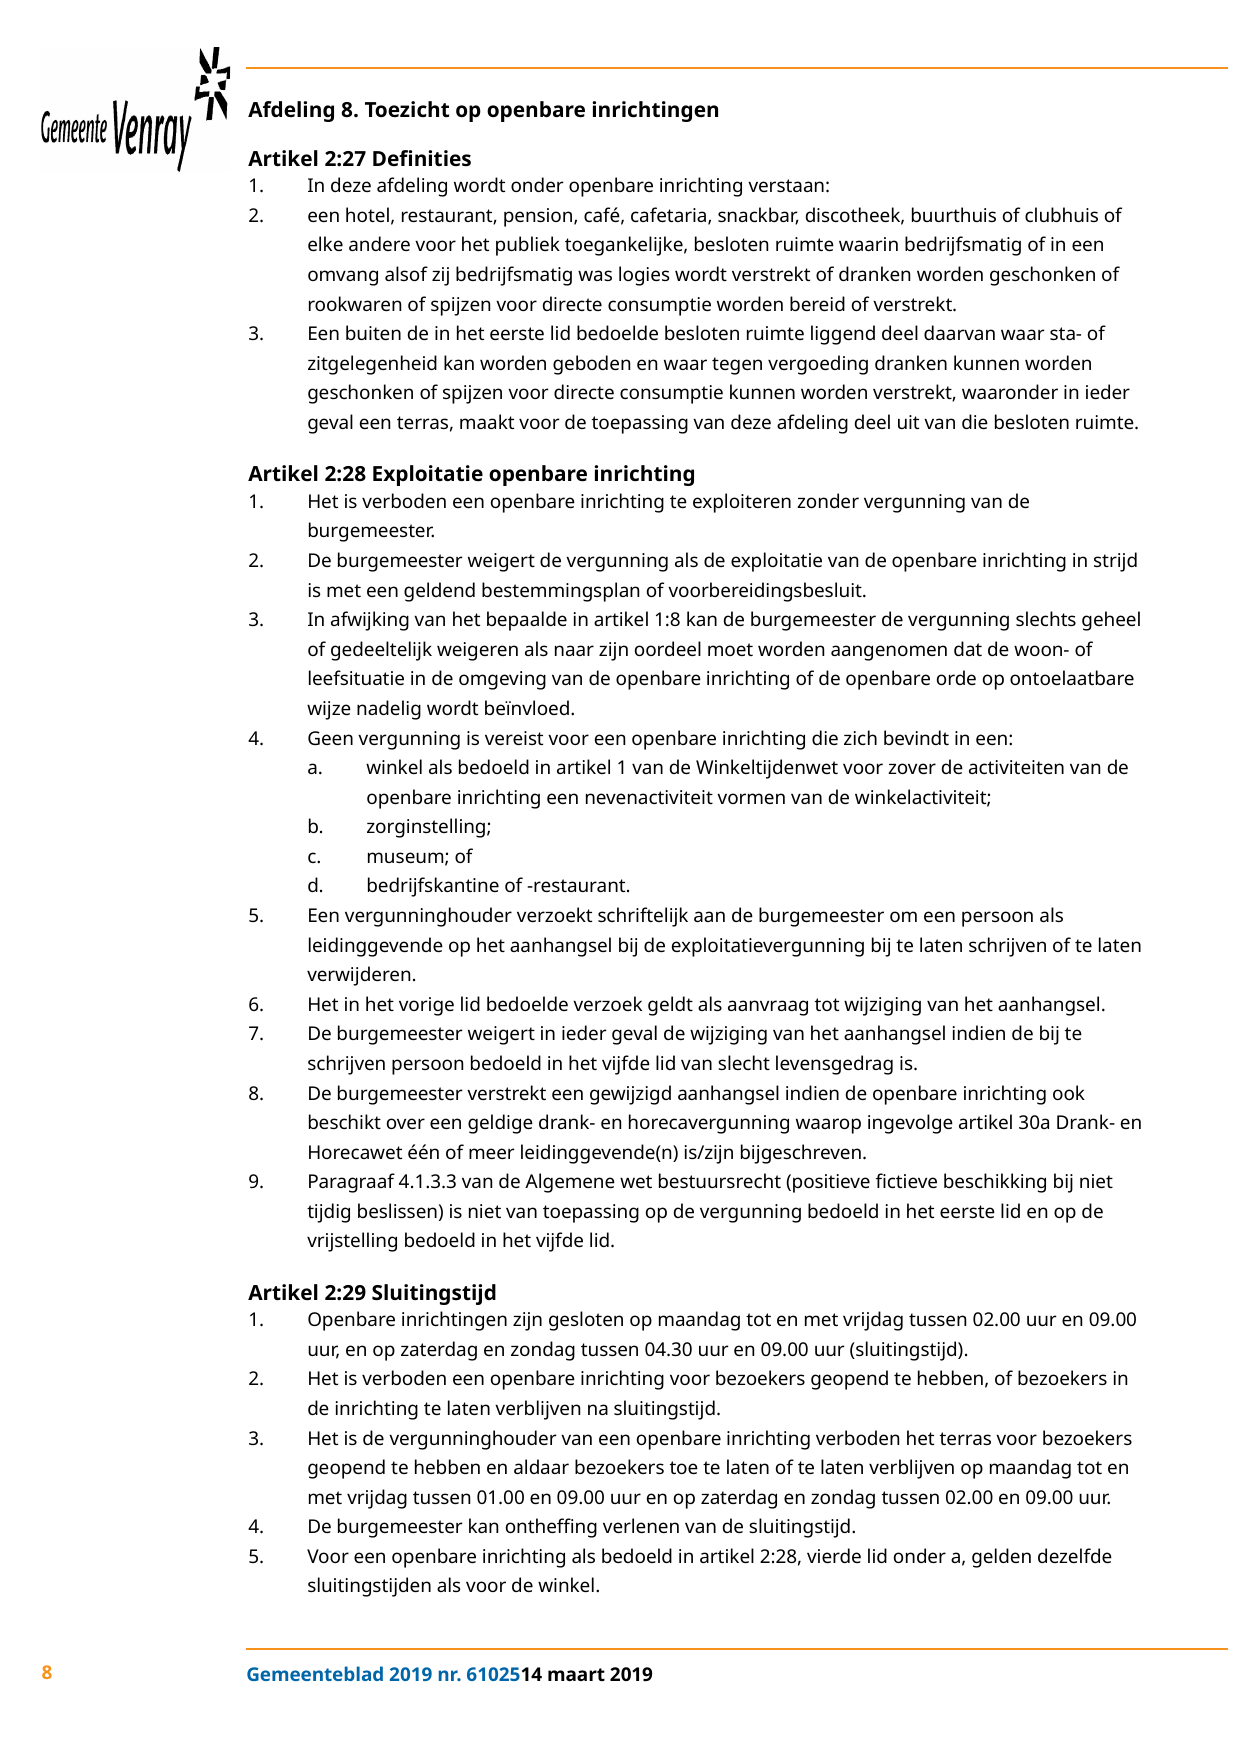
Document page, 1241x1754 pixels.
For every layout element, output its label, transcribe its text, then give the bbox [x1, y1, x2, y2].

list De burgemeester weigert in ieder geval de wijziging van het aanhangsel indien de bij te schrijven persoon bedoeld in het vijfde lid van slecht levensgedrag is. [248, 1021, 1152, 1076]
list In afwijking van het bepaalde in artikel 1:8 kan de burgemeester de vergunning slechts geheel of gedeeltelijk weigeren als naar zijn oordeel moet worden aangenomen dat de woon- of leefsituatie in de omgeving van de openbare inrichting of de openbare orde op ontoelaatbare wijze nadelig wordt beïnvloed. [248, 606, 1152, 721]
list Voor een openbare inrichting als bedoeld in artikel 2:28, vierde lid onder a, gelden dezelfde sluitingstijden als voor de winkel. [248, 1543, 1152, 1598]
list winkel als bedoeld in artikel 1 van de Winkeltijdenwet voor zover de activiteiten van de openbare inrichting een nevenactiviteit vormen van de winkelactiviteit; [307, 754, 1152, 809]
list Het is verboden een openbare inrichting te exploiteren zonder vergunning van de burgemeester. [248, 488, 1152, 543]
list De burgemeester verstrekt een gewijzigd aanhangsel indien de openbare inrichting ook beschikt over een geldige drank- en horecavergunning waarop ingevolge artikel 30a Drank- en Horecawet één of meer leidinggevende(n) is/zijn bijgeschreven. [248, 1080, 1152, 1164]
list Het in het vorige lid bedoelde verzoek geldt als aanvraag tot wijziging van het aanhangsel. [248, 991, 1152, 1017]
list Een buiten de in het eerste lid bedoelde besloten ruimte liggend deel daarvan waar sta- of zitgelegenheid kan worden geboden en waar tegen vergoeding dranken kunnen worden geschonken of spijzen voor directe consumptie kunnen worden verstrekt, waaronder in ieder geval een terras, maakt voor de toepassing van deze afdeling deel uit van die besloten ruimte. [248, 320, 1152, 435]
list In deze afdeling wordt onder openbare inrichting verstaan: [248, 172, 1152, 198]
text Artikel 2:28 Exploitatie openbare inrichting [248, 459, 1152, 488]
list Het is verboden een openbare inrichting voor bezoekers geopend te hebben, of bezoekers in de inrichting te laten verblijven na sluitingstijd. [248, 1366, 1152, 1421]
list Paragraaf 4.1.3.3 van de Algemene wet bestuursrecht (positieve fictieve beschikking bij niet tijdig beslissen) is niet van toepassing op de vergunning bedoeld in het eerste lid en op de vrijstelling bedoeld in het vijfde lid. [248, 1168, 1152, 1253]
list De burgemeester weigert de vergunning als de exploitatie van de openbare inrichting in strijd is met een geldend bestemmingsplan of voorbereidingsbesluit. [248, 547, 1152, 602]
list De burgemeester kan ontheffing verlenen van de sluitingstijd. [248, 1513, 1152, 1539]
list bedrijfskantine of -restaurant. [307, 873, 1152, 898]
text Afdeling 8. Toezicht op openbare inrichtingen [248, 95, 1152, 123]
list Een vergunninghouder verzoekt schriftelijk aan de burgemeester om een persoon als leidinggevende op het aanhangsel bij de exploitatievergunning bij te laten schrijven of te laten verwijderen. [248, 902, 1152, 987]
list Openbare inrichtingen zijn gesloten op maandag tot en met vrijdag tussen 02.00 uur en 09.00 uur, en op zaterdag en zondag tussen 04.30 uur en 09.00 uur (sluitingstijd). [248, 1306, 1152, 1362]
list een hotel, restaurant, pension, café, cafetaria, snackbar, discotheek, buurthuis of clubhuis of elke andere voor het publiek toegankelijke, besloten ruimte waarin bedrijfsmatig of in een omvang alsof zij bedrijfsmatig was logies wordt verstrekt of dranken worden geschonken of rookwaren of spijzen voor directe consumptie worden bereid of verstrekt. [248, 202, 1152, 317]
picture [41, 47, 231, 172]
list Geen vergunning is vereist voor een openbare inrichting die zich bevindt in een: [248, 725, 1152, 750]
text Artikel 2:27 Definities [248, 144, 1152, 172]
text Artikel 2:29 Sluitingstijd [248, 1278, 1152, 1306]
list Het is de vergunninghouder van een openbare inrichting verboden het terras voor bezoekers geopend te hebben en aldaar bezoekers toe te laten of te laten verblijven op maandag tot en met vrijdag tussen 01.00 en 09.00 uur en op zaterdag en zondag tussen 02.00 en 09.00 uur. [248, 1425, 1152, 1510]
list zorginstelling; [307, 813, 1152, 839]
list museum; of [307, 843, 1152, 869]
